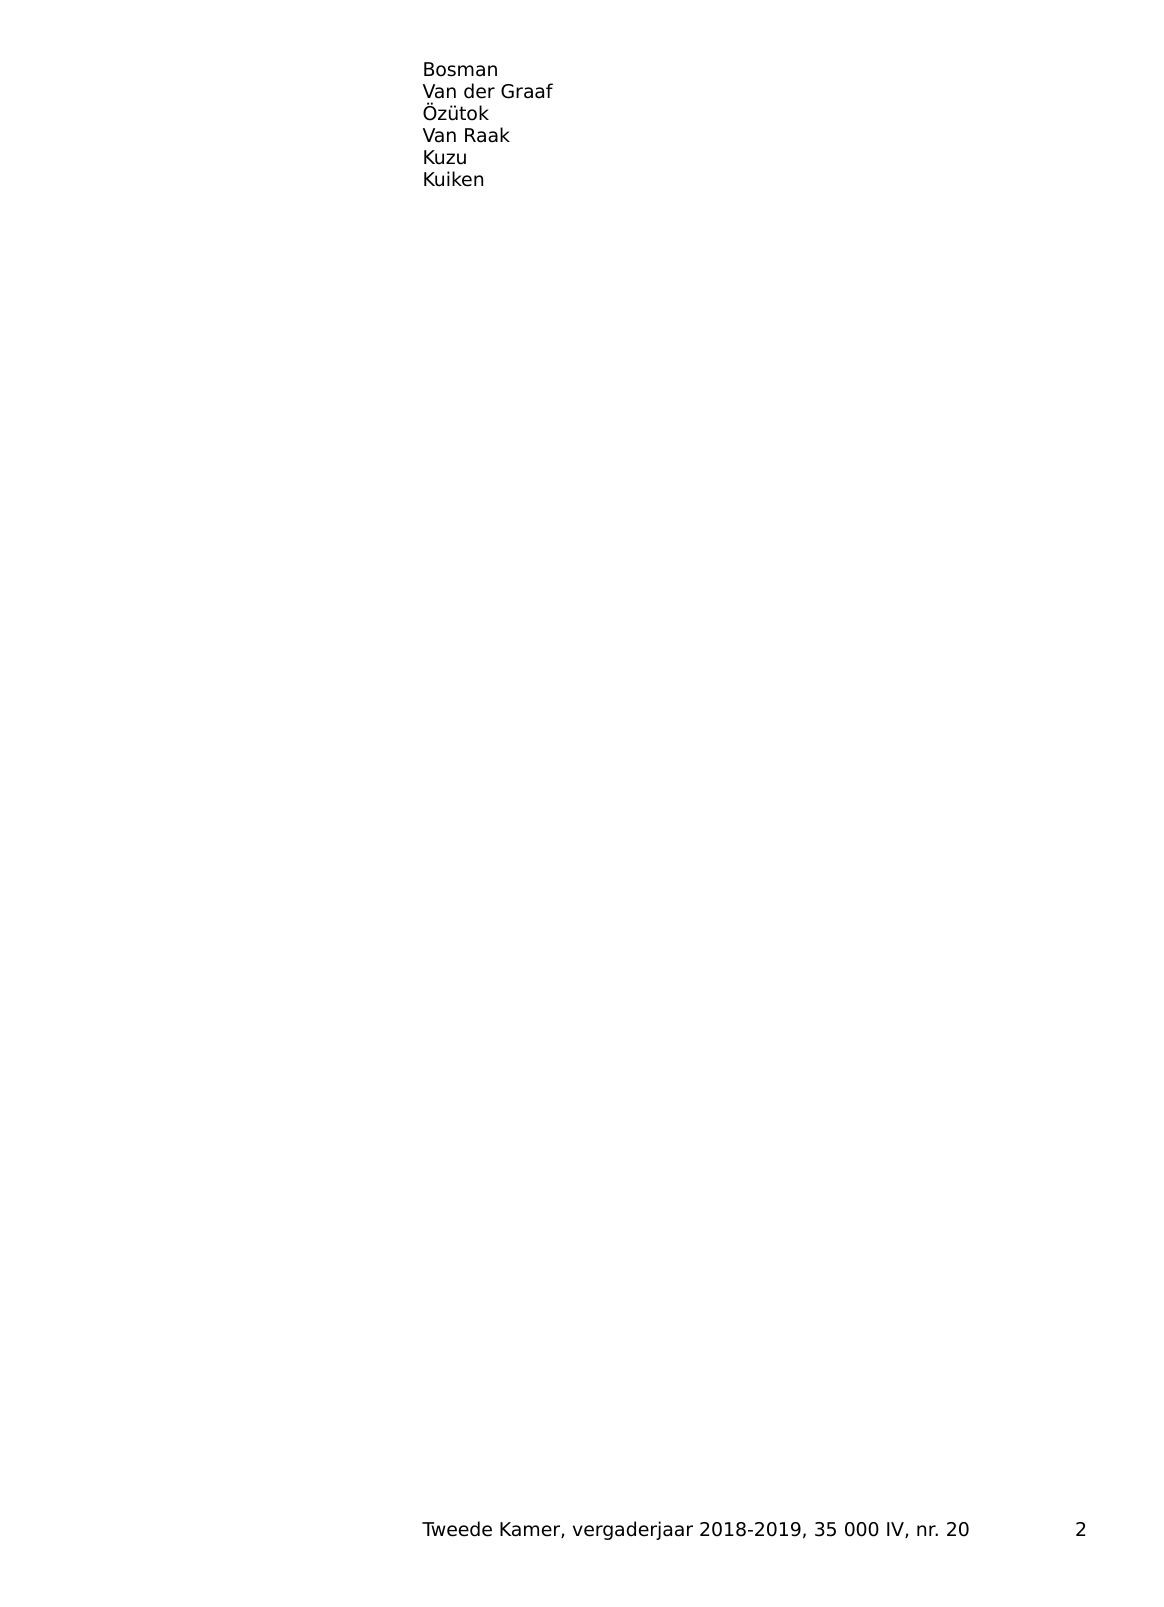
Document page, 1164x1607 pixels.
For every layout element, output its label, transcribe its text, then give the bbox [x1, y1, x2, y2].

text Bosman [422, 59, 1087, 81]
text Van der Graaf [422, 81, 1087, 103]
text Kuzu [422, 147, 1087, 169]
text Kuiken [422, 169, 1087, 191]
text Özütok [422, 103, 1087, 125]
text Van Raak [422, 125, 1087, 147]
